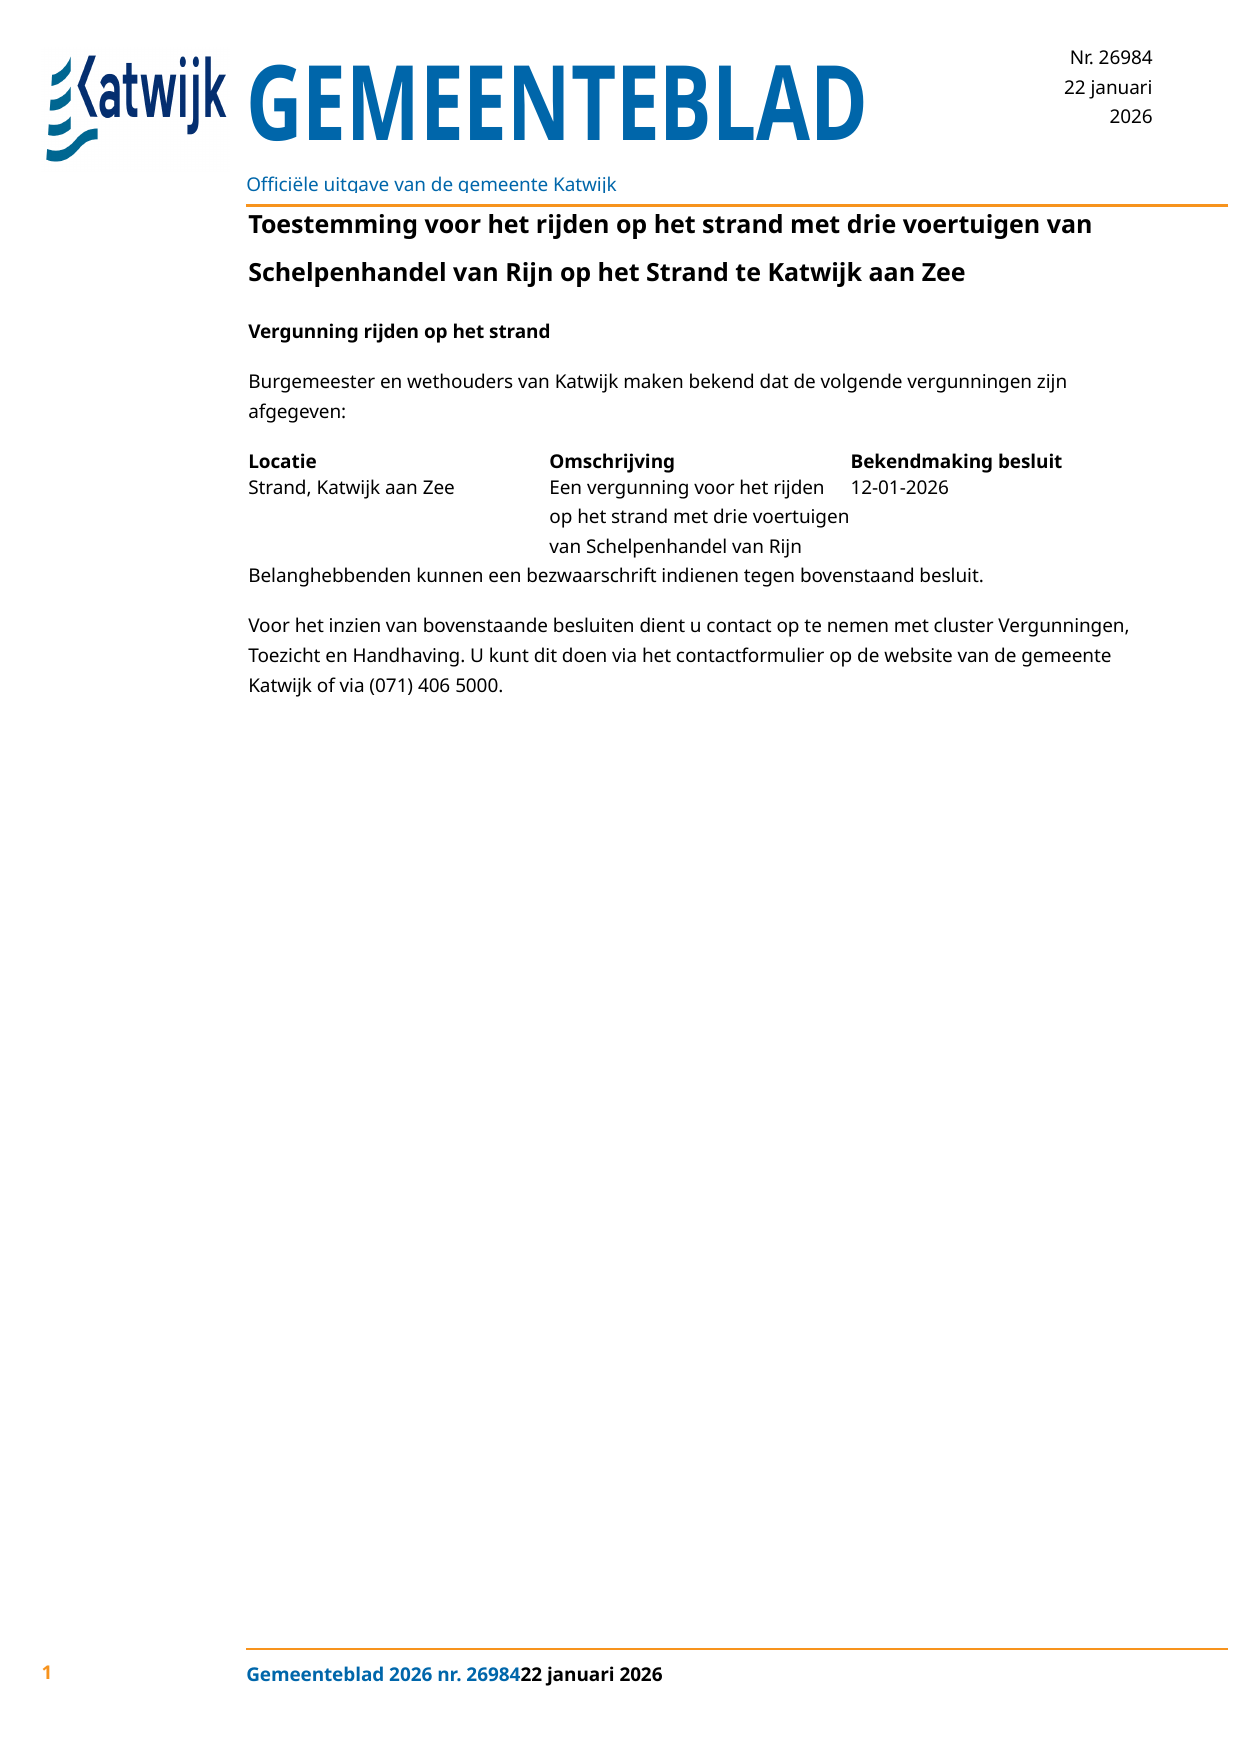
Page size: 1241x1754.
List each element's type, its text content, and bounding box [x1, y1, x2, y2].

table_cell Een vergunning voor het rijden op het strand met drie voertuigen van Schelpenhandel van Rijn [549, 474, 850, 559]
text Belanghebbenden kunnen een bezwaarschrift indienen tegen bovenstaand besluit. [248, 562, 1152, 588]
table_cell 12-01-2026 [850, 474, 1152, 559]
text Voor het inzien van bovenstaande besluiten dient u contact op te nemen met cluster Vergunningen, Toezicht en Handhaving. U kunt dit doen via het contactformulier op de website van de gemeente Katwijk of via (071) 406 5000. [248, 613, 1152, 698]
text Toestemming voor het rijden op het strand met drie voertuigen van Schelpenhandel van Rijn op het Strand te Katwijk aan Zee [248, 207, 1152, 288]
table_header Omschrijving [549, 449, 850, 474]
text Burgemeester en wethouders van Katwijk maken bekend dat de volgende vergunningen zijn afgegeven: [248, 368, 1152, 424]
text Vergunning rijden op het strand [248, 318, 1152, 344]
table_cell Strand, Katwijk aan Zee [248, 474, 549, 559]
table_header Locatie [248, 449, 549, 474]
table_header Bekendmaking besluit [850, 449, 1152, 474]
picture [41, 47, 231, 172]
